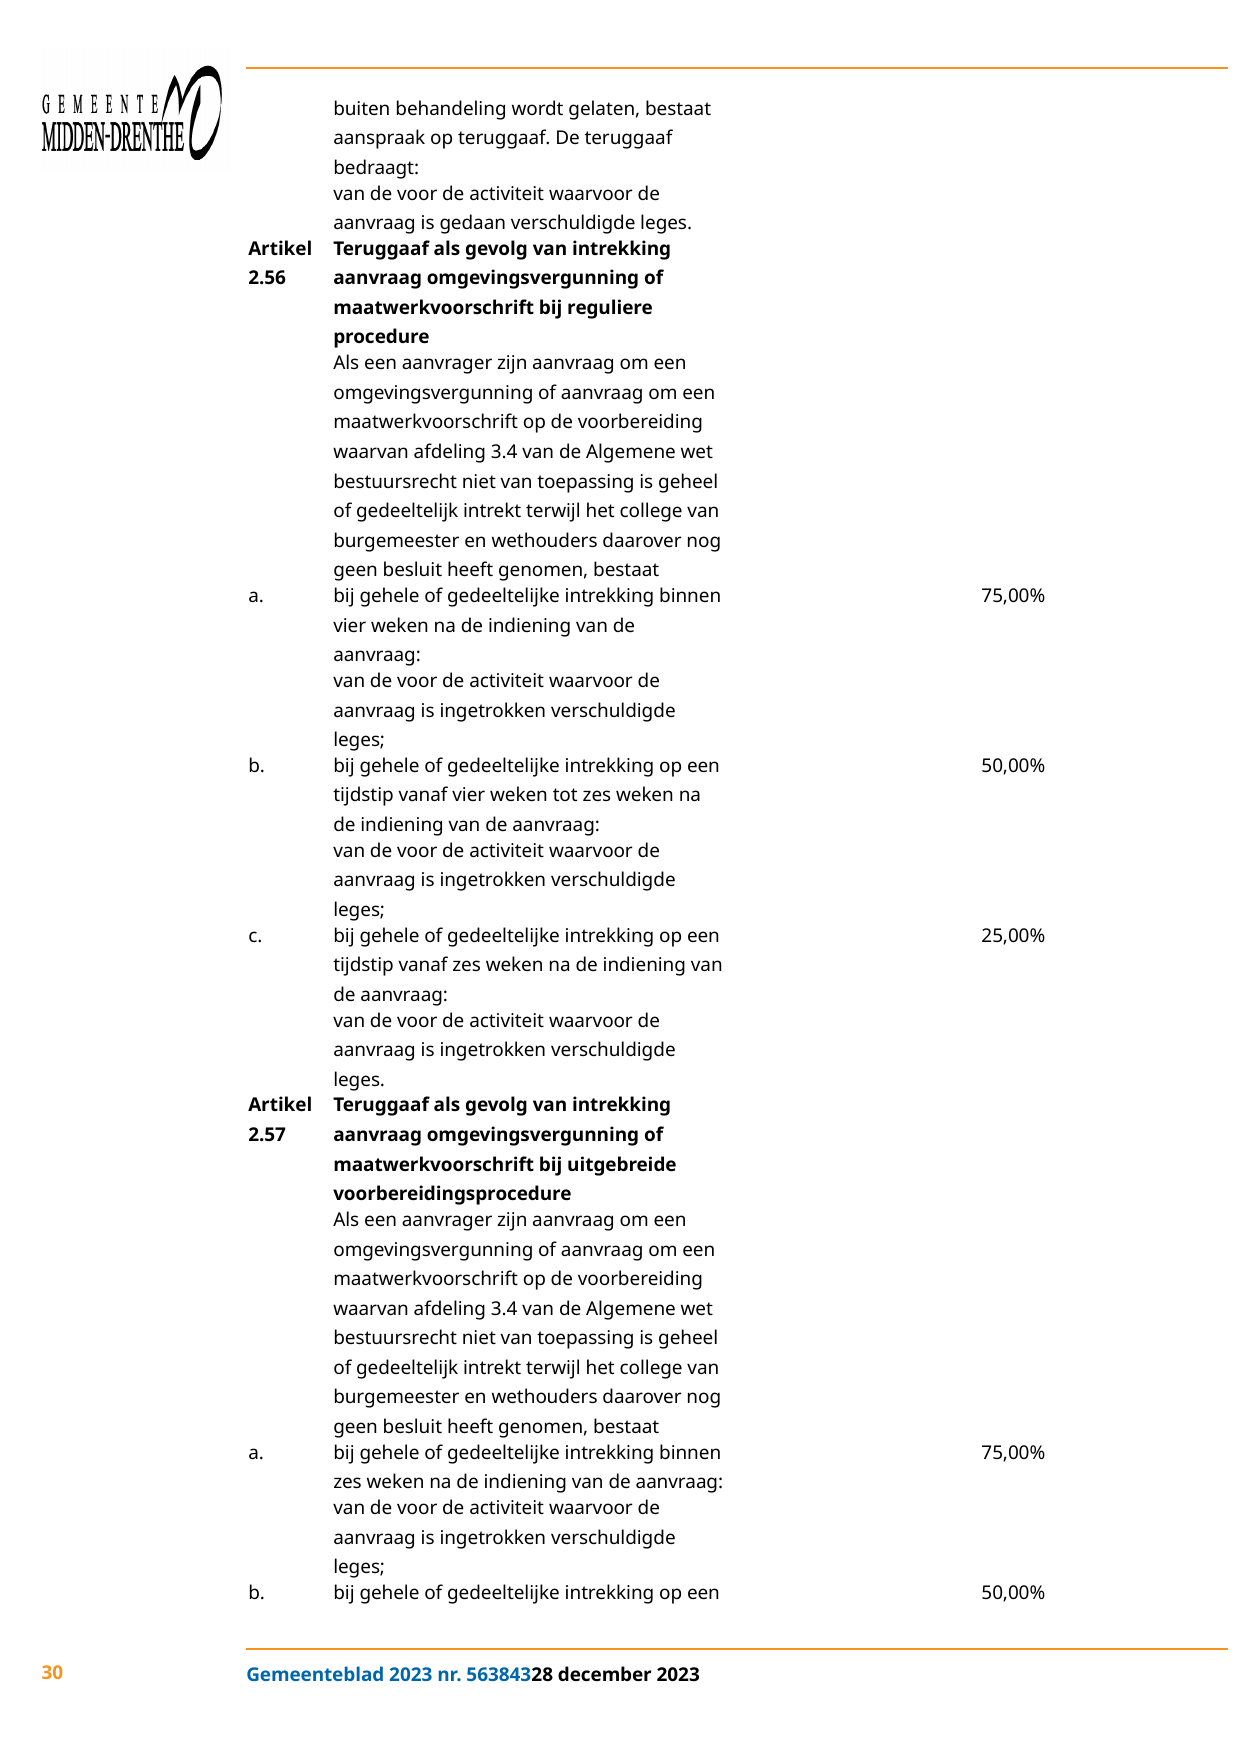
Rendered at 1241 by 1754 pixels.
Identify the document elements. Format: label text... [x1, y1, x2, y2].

table_cell van de voor de activiteit waarvoor de aanvraag is ingetrokken verschuldigde leges; [333, 1494, 726, 1579]
table_cell [726, 752, 981, 837]
table_cell [248, 350, 333, 582]
table_cell Als een aanvrager zijn aanvraag om een omgevingsvergunning of aanvraag om een maatwerkvoorschrift op de voorbereiding waarvan afdeling 3.4 van de Algemene wet bestuursrecht niet van toepassing is geheel of gedeeltelijk intrekt terwijl het college van burgemeester en wethouders daarover nog geen besluit heeft genomen, bestaat [333, 1206, 726, 1439]
table_cell [726, 1007, 981, 1092]
table_cell [981, 235, 1066, 349]
table_cell bij gehele of gedeeltelijke intrekking op een [333, 1579, 726, 1605]
table_cell 50,00% [981, 752, 1066, 837]
table_cell [726, 235, 981, 349]
table_cell [726, 837, 981, 922]
table_cell [981, 837, 1066, 922]
table_cell [726, 1439, 981, 1494]
table_cell [248, 180, 333, 235]
table_cell b. [248, 752, 333, 837]
table_cell 75,00% [981, 582, 1066, 667]
table_cell [248, 1007, 333, 1092]
table_cell [248, 837, 333, 922]
table_cell Teruggaaf als gevolg van intrekking aanvraag omgevingsvergunning of maatwerkvoorschrift bij reguliere procedure [333, 235, 726, 349]
table_cell [981, 95, 1066, 180]
table_cell [248, 95, 333, 180]
table_cell [726, 1579, 981, 1605]
table_cell bij gehele of gedeeltelijke intrekking op een tijdstip vanaf vier weken tot zes weken na de indiening van de aanvraag: [333, 752, 726, 837]
table_cell [726, 922, 981, 1007]
table_cell [726, 95, 981, 180]
table_cell [726, 350, 981, 582]
table_cell [726, 1092, 981, 1206]
table_cell van de voor de activiteit waarvoor de aanvraag is ingetrokken verschuldigde leges; [333, 837, 726, 922]
table_cell Als een aanvrager zijn aanvraag om een omgevingsvergunning of aanvraag om een maatwerkvoorschrift op de voorbereiding waarvan afdeling 3.4 van de Algemene wet bestuursrecht niet van toepassing is geheel of gedeeltelijk intrekt terwijl het college van burgemeester en wethouders daarover nog geen besluit heeft genomen, bestaat [333, 350, 726, 582]
table_cell [981, 350, 1066, 582]
table_cell bij gehele of gedeeltelijke intrekking op een tijdstip vanaf zes weken na de indiening van de aanvraag: [333, 922, 726, 1007]
table_cell [248, 667, 333, 752]
table_cell b. [248, 1579, 333, 1605]
table_cell a. [248, 1439, 333, 1494]
table_cell c. [248, 922, 333, 1007]
table_cell 50,00% [981, 1579, 1066, 1605]
table_cell [726, 667, 981, 752]
table_cell [981, 1494, 1066, 1579]
table_cell 25,00% [981, 922, 1066, 1007]
table_cell van de voor de activiteit waarvoor de aanvraag is ingetrokken verschuldigde leges; [333, 667, 726, 752]
table_cell [981, 1092, 1066, 1206]
table_cell [248, 1206, 333, 1439]
table_cell [726, 1494, 981, 1579]
table_cell [981, 667, 1066, 752]
table_cell [726, 582, 981, 667]
picture [41, 47, 231, 172]
table_cell [248, 1494, 333, 1579]
table_cell van de voor de activiteit waarvoor de aanvraag is ingetrokken verschuldigde leges. [333, 1007, 726, 1092]
table_cell [726, 180, 981, 235]
table_cell [981, 1206, 1066, 1439]
table_cell van de voor de activiteit waarvoor de aanvraag is gedaan verschuldigde leges. [333, 180, 726, 235]
table_cell a. [248, 582, 333, 667]
table_cell bij gehele of gedeeltelijke intrekking binnen zes weken na de indiening van de aanvraag: [333, 1439, 726, 1494]
table_cell Teruggaaf als gevolg van intrekking aanvraag omgevingsvergunning of maatwerkvoorschrift bij uitgebreide voorbereidingsprocedure [333, 1092, 726, 1206]
table_cell [981, 1007, 1066, 1092]
table_cell 75,00% [981, 1439, 1066, 1494]
table_cell buiten behandeling wordt gelaten, bestaat aanspraak op teruggaaf. De teruggaaf bedraagt: [333, 95, 726, 180]
table_cell [726, 1206, 981, 1439]
table_cell [981, 180, 1066, 235]
table_cell bij gehele of gedeeltelijke intrekking binnen vier weken na de indiening van de aanvraag: [333, 582, 726, 667]
table_cell Artikel 2.56 [248, 235, 333, 349]
table_cell Artikel 2.57 [248, 1092, 333, 1206]
